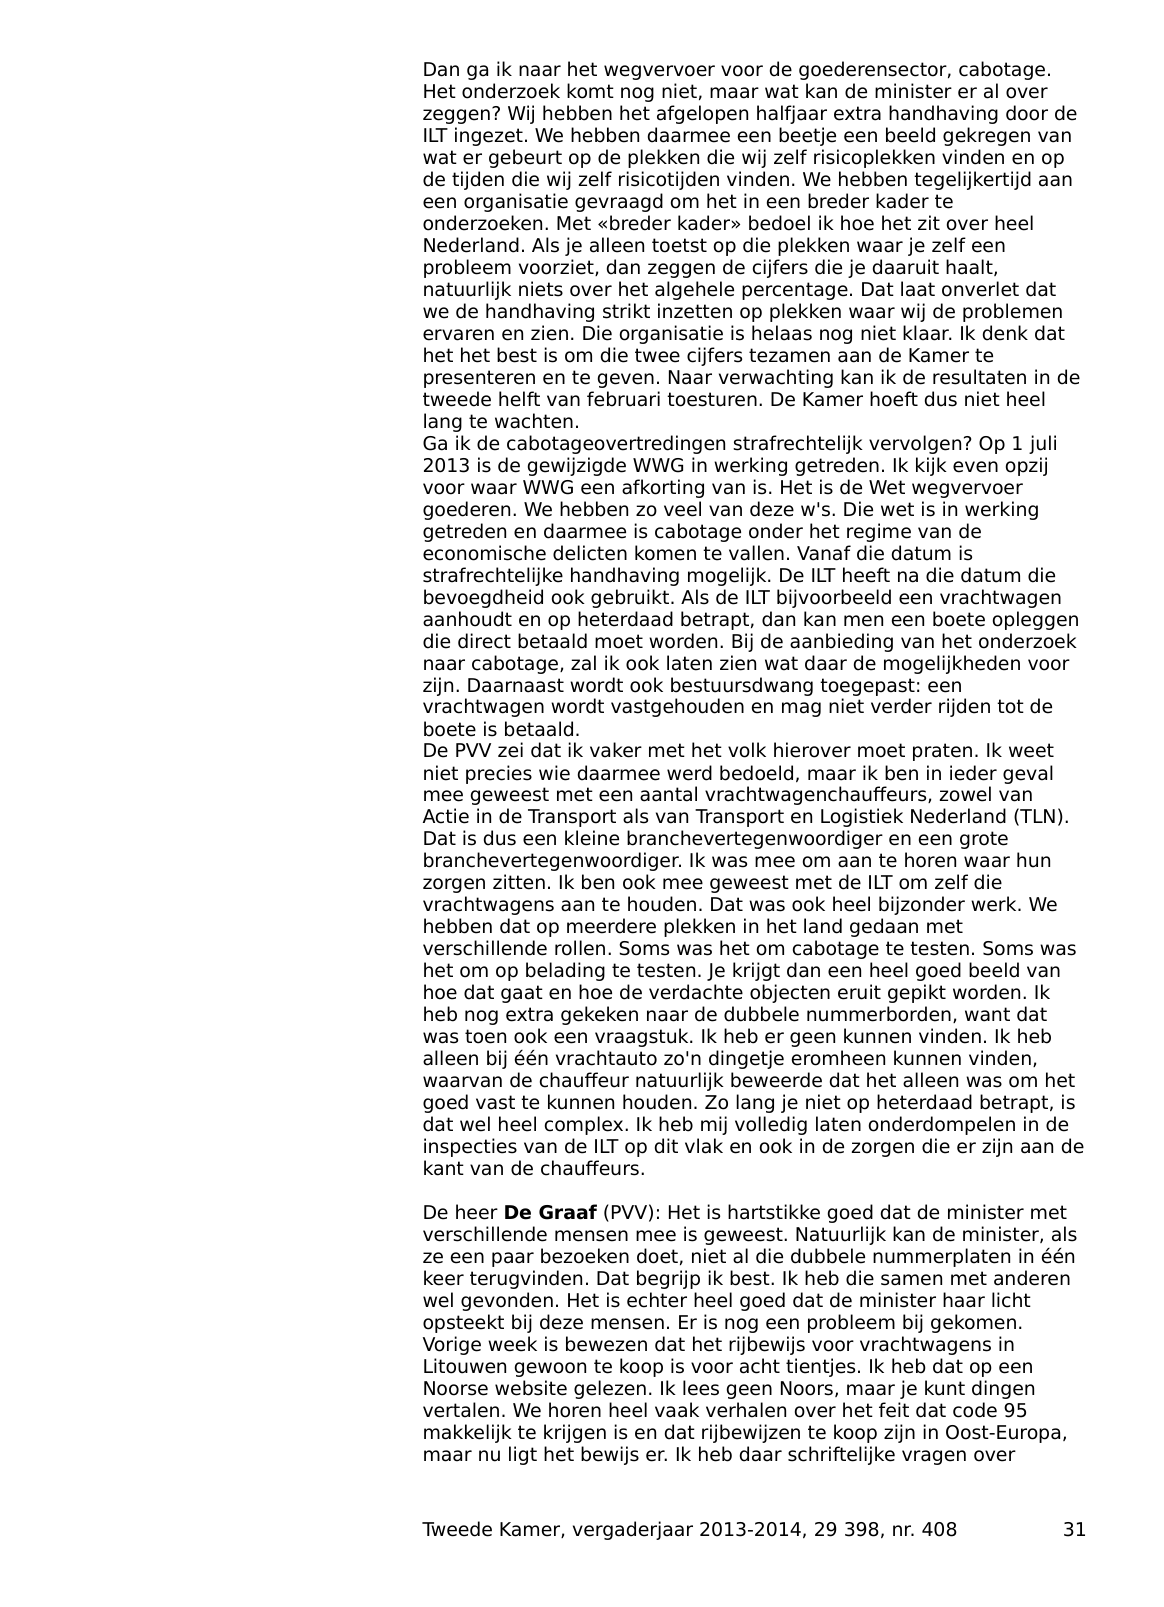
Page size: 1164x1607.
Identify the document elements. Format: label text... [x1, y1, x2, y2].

text Ga ik de cabotageovertredingen strafrechtelijk vervolgen? Op 1 juli 2013 is de gewijzigde WWG in werking getreden. Ik kijk even opzij voor waar WWG een afkorting van is. Het is de Wet wegvervoer goederen. We hebben zo veel van deze w's. Die wet is in werking getreden en daarmee is cabotage onder het regime van de economische delicten komen te vallen. Vanaf die datum is strafrechtelijke handhaving mogelijk. De ILT heeft na die datum die bevoegdheid ook gebruikt. Als de ILT bijvoorbeeld een vrachtwagen aanhoudt en op heterdaad betrapt, dan kan men een boete opleggen die direct betaald moet worden. Bij de aanbieding van het onderzoek naar cabotage, zal ik ook laten zien wat daar de mogelijkheden voor zijn. Daarnaast wordt ook bestuursdwang toegepast: een vrachtwagen wordt vastgehouden en mag niet verder rijden tot de boete is betaald. [422, 433, 1087, 740]
text Dan ga ik naar het wegvervoer voor de goederensector, cabotage. Het onderzoek komt nog niet, maar wat kan de minister er al over zeggen? Wij hebben het afgelopen halfjaar extra handhaving door de ILT ingezet. We hebben daarmee een beetje een beeld gekregen van wat er gebeurt op de plekken die wij zelf risicoplekken vinden en op de tijden die wij zelf risicotijden vinden. We hebben tegelijkertijd aan een organisatie gevraagd om het in een breder kader te onderzoeken. Met «breder kader» bedoel ik hoe het zit over heel Nederland. Als je alleen toetst op die plekken waar je zelf een probleem voorziet, dan zeggen de cijfers die je daaruit haalt, natuurlijk niets over het algehele percentage. Dat laat onverlet dat we de handhaving strikt inzetten op plekken waar wij de problemen ervaren en zien. Die organisatie is helaas nog niet klaar. Ik denk dat het het best is om die twee cijfers tezamen aan de Kamer te presenteren en te geven. Naar verwachting kan ik de resultaten in de tweede helft van februari toesturen. De Kamer hoeft dus niet heel lang te wachten. [422, 59, 1087, 433]
text De PVV zei dat ik vaker met het volk hierover moet praten. Ik weet niet precies wie daarmee werd bedoeld, maar ik ben in ieder geval mee geweest met een aantal vrachtwagenchauffeurs, zowel van Actie in de Transport als van Transport en Logistiek Nederland (TLN). Dat is dus een kleine branchevertegenwoordiger en een grote branchevertegenwoordiger. Ik was mee om aan te horen waar hun zorgen zitten. Ik ben ook mee geweest met de ILT om zelf die vrachtwagens aan te houden. Dat was ook heel bijzonder werk. We hebben dat op meerdere plekken in het land gedaan met verschillende rollen. Soms was het om cabotage te testen. Soms was het om op belading te testen. Je krijgt dan een heel goed beeld van hoe dat gaat en hoe de verdachte objecten eruit gepikt worden. Ik heb nog extra gekeken naar de dubbele nummerborden, want dat was toen ook een vraagstuk. Ik heb er geen kunnen vinden. Ik heb alleen bij één vrachtauto zo'n dingetje eromheen kunnen vinden, waarvan de chauffeur natuurlijk beweerde dat het alleen was om het goed vast te kunnen houden. Zo lang je niet op heterdaad betrapt, is dat wel heel complex. Ik heb mij volledig laten onderdompelen in de inspecties van de ILT op dit vlak en ook in de zorgen die er zijn aan de kant van de chauffeurs. [422, 740, 1087, 1180]
text De heer De Graaf (PVV): Het is hartstikke goed dat de minister met verschillende mensen mee is geweest. Natuurlijk kan de minister, als ze een paar bezoeken doet, niet al die dubbele nummerplaten in één keer terugvinden. Dat begrijp ik best. Ik heb die samen met anderen wel gevonden. Het is echter heel goed dat de minister haar licht opsteekt bij deze mensen. Er is nog een probleem bij gekomen. Vorige week is bewezen dat het rijbewijs voor vrachtwagens in Litouwen gewoon te koop is voor acht tientjes. Ik heb dat op een Noorse website gelezen. Ik lees geen Noors, maar je kunt dingen vertalen. We horen heel vaak verhalen over het feit dat code 95 makkelijk te krijgen is en dat rijbewijzen te koop zijn in Oost-Europa, maar nu ligt het bewijs er. Ik heb daar schriftelijke vragen over [422, 1202, 1087, 1466]
